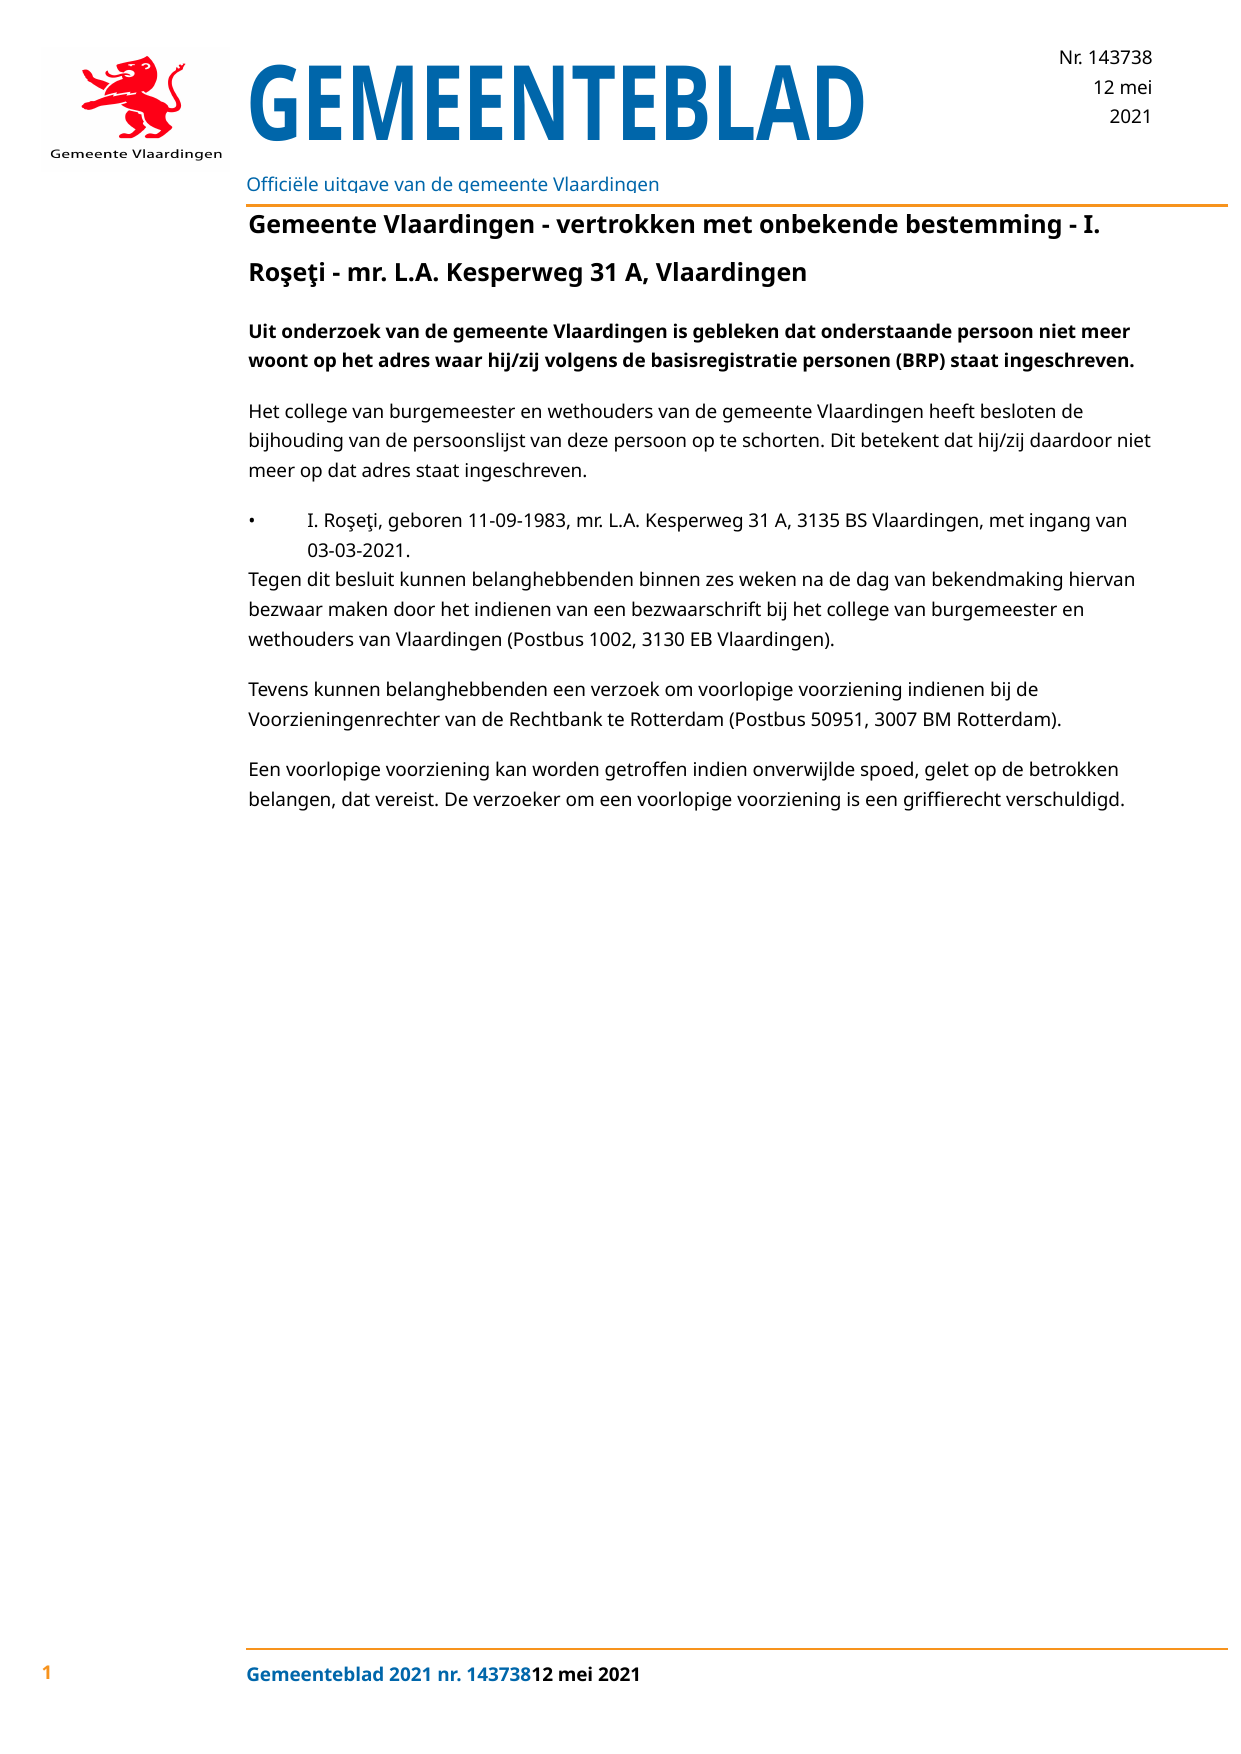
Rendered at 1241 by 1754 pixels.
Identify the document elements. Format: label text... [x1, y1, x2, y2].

list I. Roşeţi, geboren 11-09-1983, mr. L.A. Kesperweg 31 A, 3135 BS Vlaardingen, met ingang van 03-03-2021. [248, 507, 1152, 563]
picture [41, 47, 231, 172]
text Tegen dit besluit kunnen belanghebbenden binnen zes weken na de dag van bekendmaking hiervan bezwaar maken door het indienen van een bezwaarschrift bij het college van burgemeester en wethouders van Vlaardingen (Postbus 1002, 3130 EB Vlaardingen). [248, 567, 1152, 652]
text Het college van burgemeester en wethouders van de gemeente Vlaardingen heeft besloten de bijhouding van de persoonslijst van deze persoon op te schorten. Dit betekent dat hij/zij daardoor niet meer op dat adres staat ingeschreven. [248, 398, 1152, 483]
text Uit onderzoek van de gemeente Vlaardingen is gebleken dat onderstaande persoon niet meer woont op het adres waar hij/zij volgens de basisregistratie personen (BRP) staat ingeschreven. [248, 318, 1152, 373]
text Tevens kunnen belanghebbenden een verzoek om voorlopige voorziening indienen bij de Voorzieningenrechter van de Rechtbank te Rotterdam (Postbus 50951, 3007 BM Rotterdam). [248, 676, 1152, 732]
text Een voorlopige voorziening kan worden getroffen indien onverwijlde spoed, gelet op de betrokken belangen, dat vereist. De verzoeker om een voorlopige voorziening is een griffierecht verschuldigd. [248, 756, 1152, 812]
text Gemeente Vlaardingen - vertrokken met onbekende bestemming - I. Roşeţi - mr. L.A. Kesperweg 31 A, Vlaardingen [248, 207, 1152, 288]
